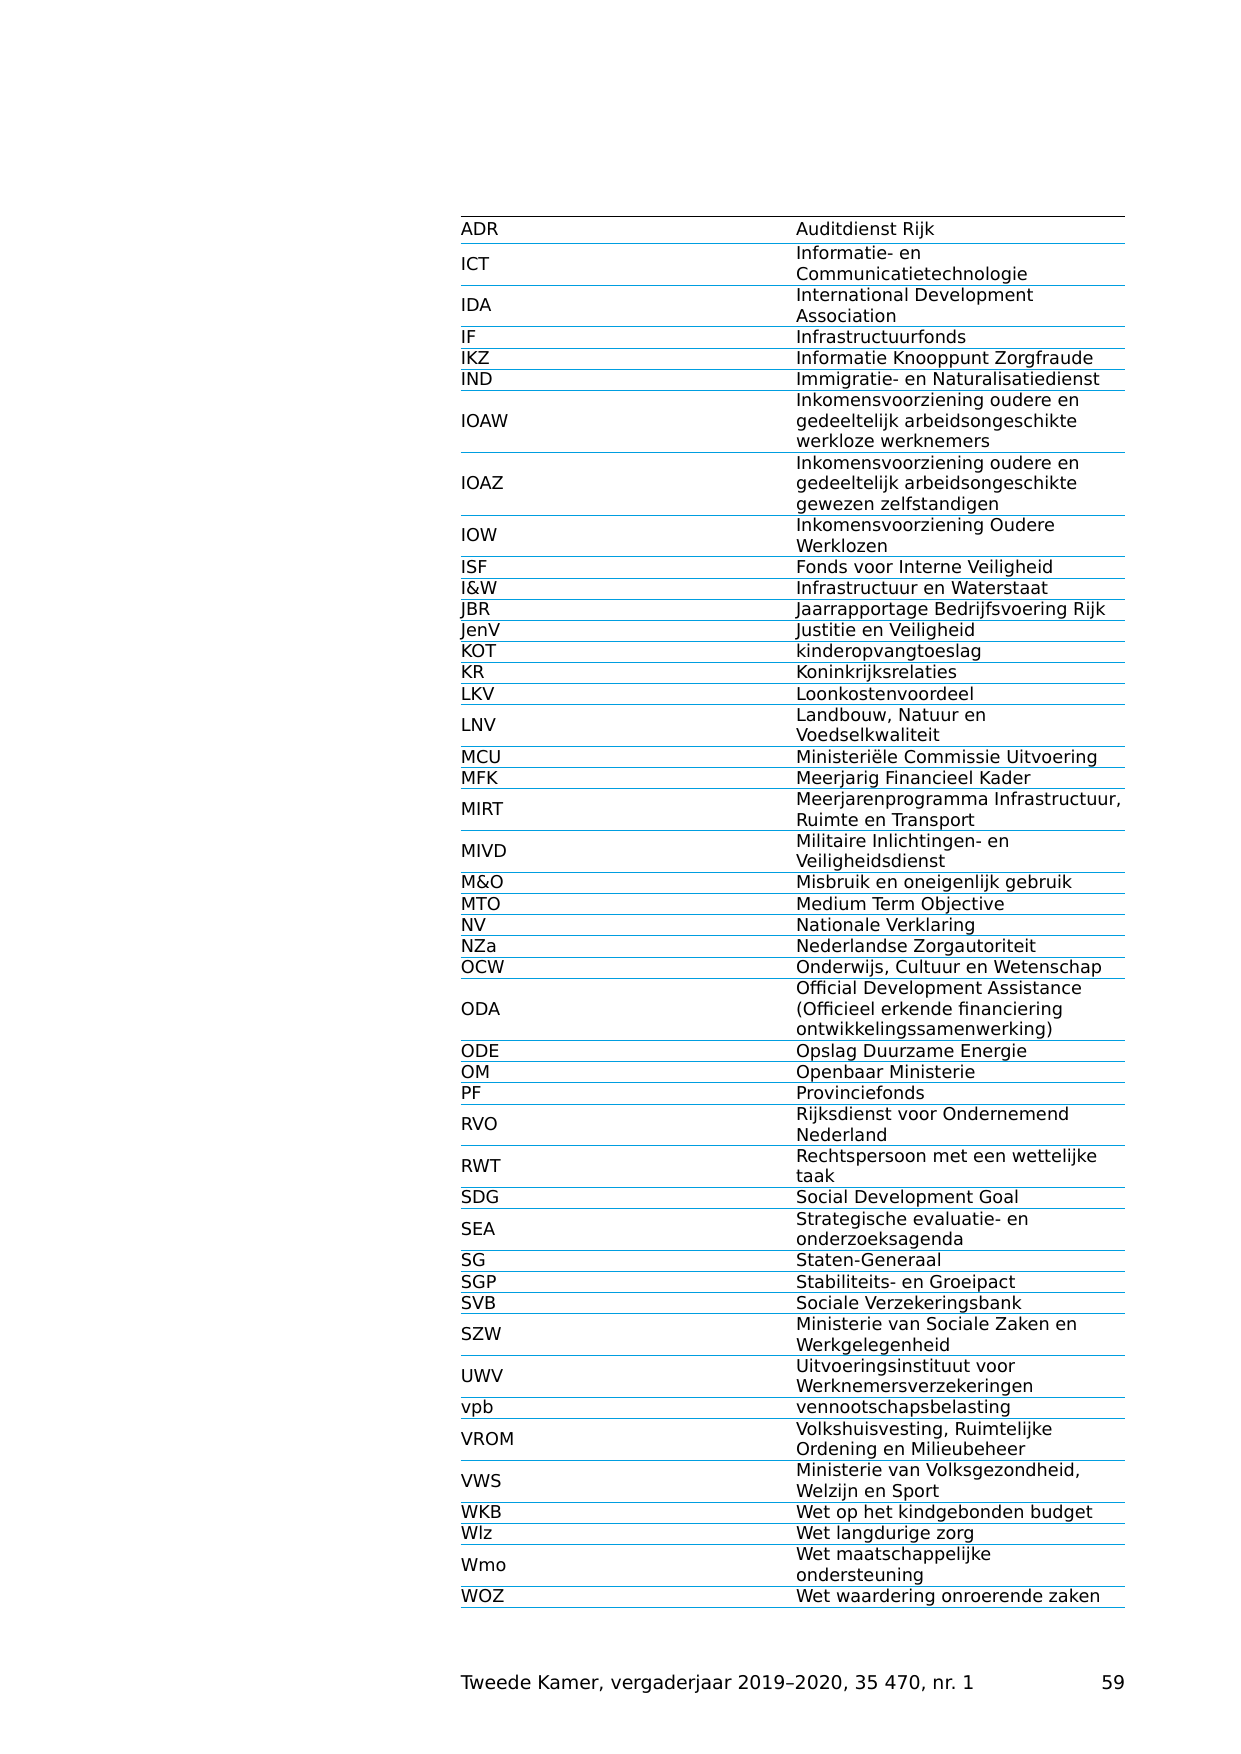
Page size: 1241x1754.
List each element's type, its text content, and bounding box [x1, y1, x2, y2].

table_cell Wet langdurige zorg [793, 1524, 1125, 1544]
table_cell WOZ [461, 1587, 793, 1607]
table_cell kinderopvangtoeslag [793, 642, 1125, 662]
table_cell SZW [461, 1314, 793, 1355]
table_cell Ministerie van Sociale Zaken en Werkgelegenheid [793, 1314, 1125, 1355]
table_cell Medium Term Objective [793, 894, 1125, 914]
table_cell International Development Association [793, 286, 1125, 326]
table_cell Nederlandse Zorgautoriteit [793, 936, 1125, 956]
table_cell Opslag Duurzame Energie [793, 1041, 1125, 1061]
table_cell IND [461, 370, 793, 390]
table_cell KR [461, 663, 793, 683]
table_cell Wet waardering onroerende zaken [793, 1587, 1125, 1607]
table_cell KOT [461, 642, 793, 662]
table_cell Provinciefonds [793, 1083, 1125, 1103]
table_cell Jaarrapportage Bedrijfsvoering Rijk [793, 600, 1125, 620]
table_cell Ministeriële Commissie Uitvoering [793, 747, 1125, 767]
table_cell IDA [461, 286, 793, 326]
table_cell MIRT [461, 789, 793, 830]
table_cell Informatie- en Communicatietechnologie [793, 244, 1125, 284]
table_cell Infrastructuur en Waterstaat [793, 579, 1125, 598]
table_cell VROM [461, 1419, 793, 1460]
table_cell Auditdienst Rijk [793, 217, 1125, 243]
table_cell Onderwijs, Cultuur en Wetenschap [793, 958, 1125, 978]
table_cell Meerjarig Financieel Kader [793, 768, 1125, 788]
table_cell Ministerie van Volksgezondheid, Welzijn en Sport [793, 1461, 1125, 1502]
table_cell ODA [461, 979, 793, 1040]
table_cell MIVD [461, 831, 793, 872]
table_cell MFK [461, 768, 793, 788]
table_cell Stabiliteits- en Groeipact [793, 1272, 1125, 1292]
table_cell Wet op het kindgebonden budget [793, 1503, 1125, 1523]
table_cell Rijksdienst voor Ondernemend Nederland [793, 1105, 1125, 1145]
table_cell Rechtspersoon met een wettelijke taak [793, 1146, 1125, 1187]
table_cell IOAW [461, 391, 793, 452]
table_cell IKZ [461, 349, 793, 368]
table_cell Landbouw, Natuur en Voedselkwaliteit [793, 705, 1125, 746]
table_cell Volkshuisvesting, Ruimtelijke Ordening en Milieubeheer [793, 1419, 1125, 1460]
table_cell Official Development Assistance (Officieel erkende financiering ontwikkelingssamenwerking) [793, 979, 1125, 1040]
table_cell Wlz [461, 1524, 793, 1544]
table_cell SVB [461, 1293, 793, 1313]
table_cell Uitvoeringsinstituut voor Werknemersverzekeringen [793, 1356, 1125, 1397]
table_cell RWT [461, 1146, 793, 1187]
table_cell Fonds voor Interne Veiligheid [793, 557, 1125, 577]
table_cell SGP [461, 1272, 793, 1292]
table_cell SG [461, 1251, 793, 1271]
table_cell MCU [461, 747, 793, 767]
table_cell NZa [461, 936, 793, 956]
table_cell Inkomensvoorziening Oudere Werklozen [793, 516, 1125, 556]
table_cell WKB [461, 1503, 793, 1523]
table_cell PF [461, 1083, 793, 1103]
table_header Afkortingenlijst [461, 191, 1125, 216]
table_cell IF [461, 327, 793, 347]
table_cell OCW [461, 958, 793, 978]
table_cell Openbaar Ministerie [793, 1062, 1125, 1082]
table_cell Wet maatschappelijke ondersteuning [793, 1545, 1125, 1586]
table_cell IOAZ [461, 453, 793, 514]
table_cell MTO [461, 894, 793, 914]
table_cell UWV [461, 1356, 793, 1397]
table_cell Misbruik en oneigenlijk gebruik [793, 873, 1125, 893]
table_cell VWS [461, 1461, 793, 1502]
table_cell M&O [461, 873, 793, 893]
table_cell LKV [461, 684, 793, 704]
table_cell Militaire Inlichtingen- en Veiligheidsdienst [793, 831, 1125, 872]
table_cell Informatie Knooppunt Zorgfraude [793, 349, 1125, 368]
table_cell LNV [461, 705, 793, 746]
table_cell vpb [461, 1398, 793, 1418]
table_cell Wmo [461, 1545, 793, 1586]
table_cell JenV [461, 621, 793, 641]
table_cell IOW [461, 516, 793, 556]
table_cell NV [461, 915, 793, 935]
table_cell Nationale Verklaring [793, 915, 1125, 935]
table_cell JBR [461, 600, 793, 620]
table_cell ISF [461, 557, 793, 577]
table_cell Inkomensvoorziening oudere en gedeeltelijk arbeidsongeschikte werkloze werknemers [793, 391, 1125, 452]
table_cell Loonkostenvoordeel [793, 684, 1125, 704]
table_cell ODE [461, 1041, 793, 1061]
table_cell Social Development Goal [793, 1188, 1125, 1208]
table_cell Strategische evaluatie- en onderzoeksagenda [793, 1209, 1125, 1250]
table_cell Infrastructuurfonds [793, 327, 1125, 347]
table_cell Justitie en Veiligheid [793, 621, 1125, 641]
table_cell RVO [461, 1105, 793, 1145]
table_cell Staten-Generaal [793, 1251, 1125, 1271]
table_cell Meerjarenprogramma Infrastructuur, Ruimte en Transport [793, 789, 1125, 830]
table_cell OM [461, 1062, 793, 1082]
table_cell Immigratie- en Naturalisatiedienst [793, 370, 1125, 390]
table_cell I&W [461, 579, 793, 598]
table_cell ICT [461, 244, 793, 284]
table_cell ADR [461, 217, 793, 243]
table_cell Sociale Verzekeringsbank [793, 1293, 1125, 1313]
table_cell vennootschapsbelasting [793, 1398, 1125, 1418]
table_cell SDG [461, 1188, 793, 1208]
table_cell Inkomensvoorziening oudere en gedeeltelijk arbeidsongeschikte gewezen zelfstandigen [793, 453, 1125, 514]
table_cell SEA [461, 1209, 793, 1250]
table_cell Koninkrijksrelaties [793, 663, 1125, 683]
